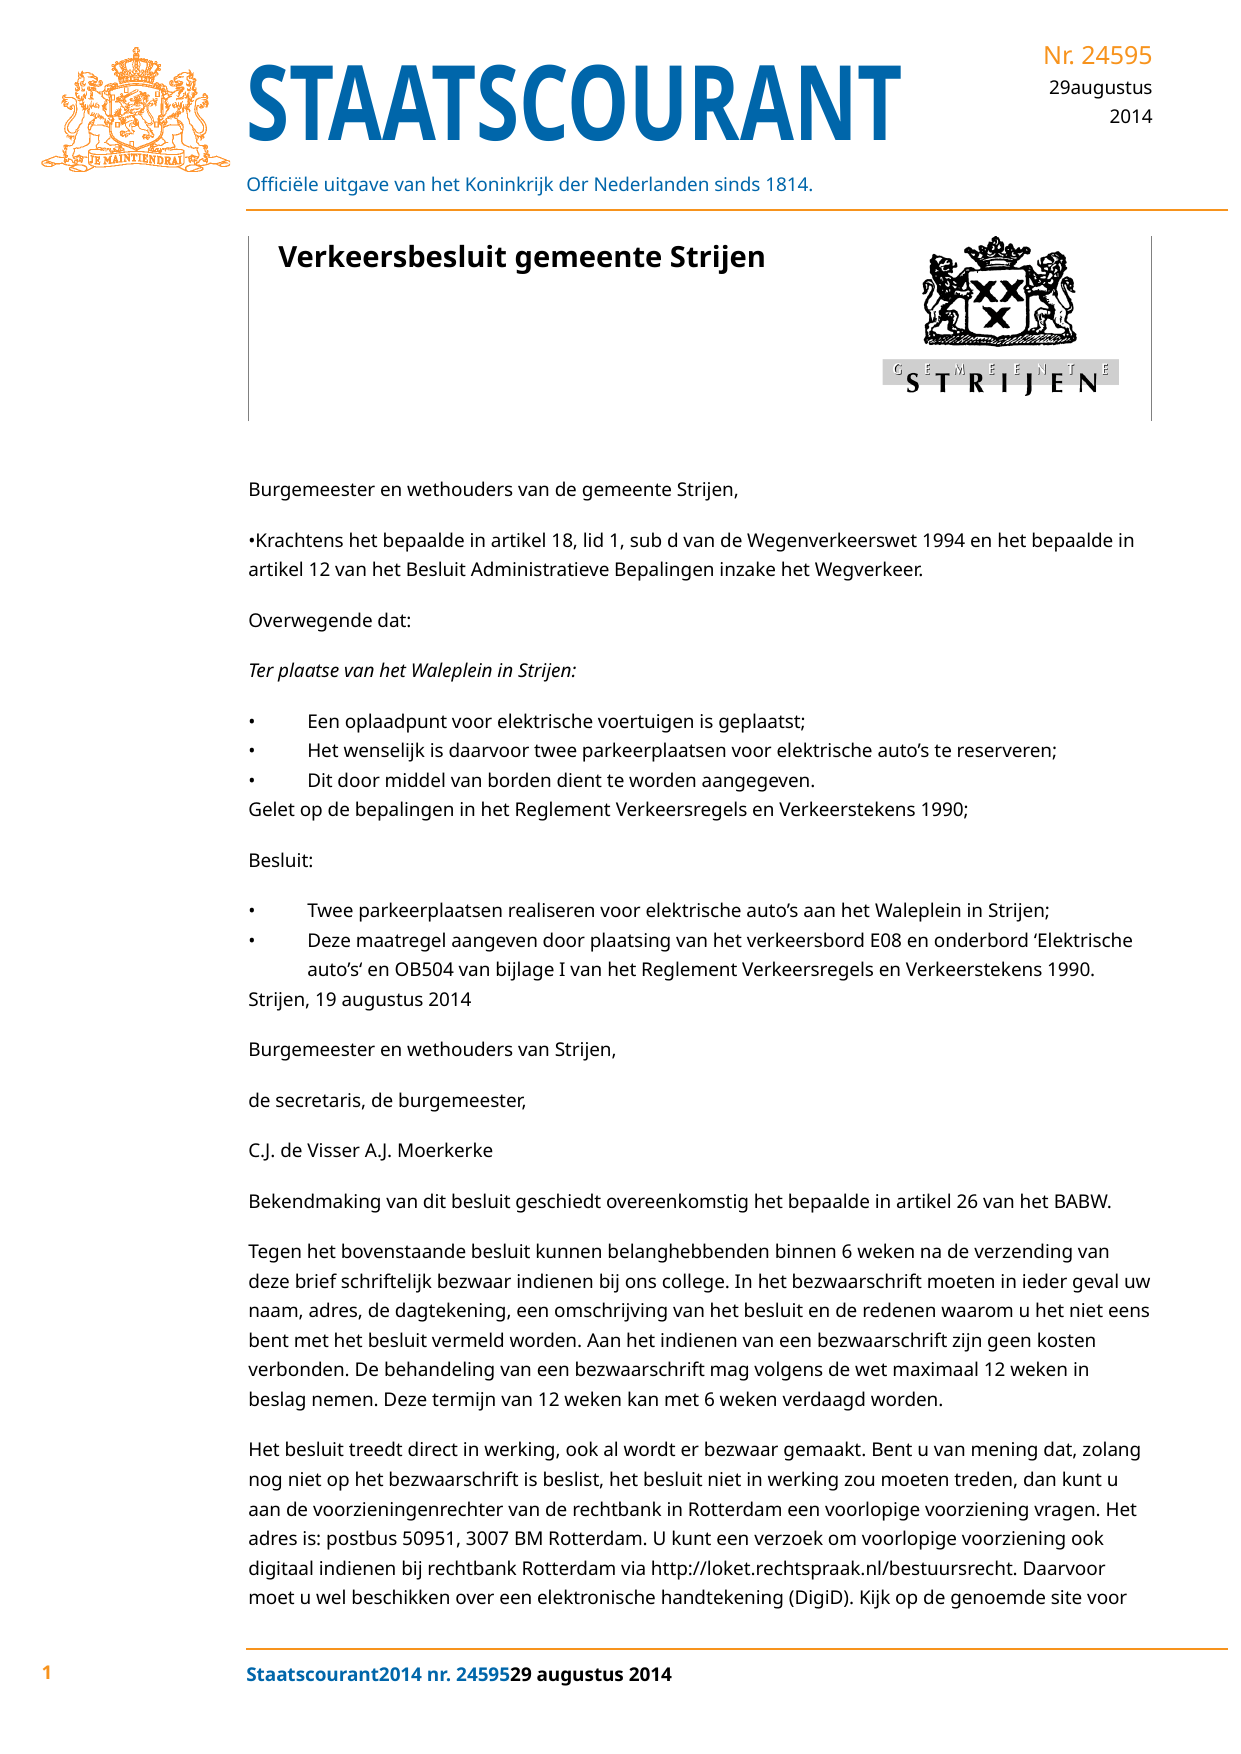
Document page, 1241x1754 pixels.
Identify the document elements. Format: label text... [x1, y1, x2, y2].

text Besluit: [248, 847, 1152, 873]
list Een oplaadpunt voor elektrische voertuigen is geplaatst; [248, 708, 1152, 734]
text Strijen, 19 augustus 2014 [248, 986, 1152, 1012]
table_header Verkeersbesluit gemeente Strijen [249, 236, 850, 421]
picture [41, 47, 231, 172]
list Dit door middel van borden dient te worden aangegeven. [248, 767, 1152, 793]
list Deze maatregel aangeven door plaatsing van het verkeersbord E08 en onderbord ‘Elektrische auto’s‘ en OB504 van bijlage I van het Reglement Verkeersregels en Verkeerstekens 1990. [248, 927, 1152, 982]
text Tegen het bovenstaande besluit kunnen belanghebbenden binnen 6 weken na de verzending van deze brief schriftelijk bezwaar indienen bij ons college. In het bezwaarschrift moeten in ieder geval uw naam, adres, de dagtekening, een omschrijving van het besluit en de redenen waarom u het niet eens bent met het besluit vermeld worden. Aan het indienen van een bezwaarschrift zijn geen kosten verbonden. De behandeling van een bezwaarschrift mag volgens de wet maximaal 12 weken in beslag nemen. Deze termijn van 12 weken kan met 6 weken verdaagd worden. [248, 1238, 1152, 1412]
text Burgemeester en wethouders van de gemeente Strijen, [248, 477, 1152, 502]
text de secretaris, de burgemeester, [248, 1087, 1152, 1113]
text Bekendmaking van dit besluit geschiedt overeenkomstig het bepaalde in artikel 26 van het BABW. [248, 1188, 1152, 1214]
text Gelet op de bepalingen in het Reglement Verkeersregels en Verkeerstekens 1990; [248, 797, 1152, 822]
text •Krachtens het bepaalde in artikel 18, lid 1, sub d van de Wegenverkeerswet 1994 en het bepaalde in artikel 12 van het Besluit Administratieve Bepalingen inzake het Wegverkeer. [248, 527, 1152, 582]
list Twee parkeerplaatsen realiseren voor elektrische auto’s aan het Waleplein in Strijen; [248, 897, 1152, 923]
text C.J. de Visser A.J. Moerkerke [248, 1137, 1152, 1163]
text Het besluit treedt direct in werking, ook al wordt er bezwaar gemaakt. Bent u van mening dat, zolang nog niet op het bezwaarschrift is beslist, het besluit niet in werking zou moeten treden, dan kunt u aan de voorzieningenrechter van de rechtbank in Rotterdam een voorlopige voorziening vragen. Het adres is: postbus 50951, 3007 BM Rotterdam. U kunt een verzoek om voorlopige voorziening ook digitaal indienen bij rechtbank Rotterdam via http://loket.rechtspraak.nl/bestuursrecht. Daarvoor moet u wel beschikken over een elektronische handtekening (DigiD). Kijk op de genoemde site voor [248, 1437, 1152, 1610]
list Het wenselijk is daarvoor twee parkeerplaatsen voor elektrische auto’s te reserveren; [248, 737, 1152, 763]
picture [882, 236, 1119, 396]
text Overwegende dat: [248, 607, 1152, 633]
text Ter plaatse van het Waleplein in Strijen: [248, 657, 1152, 683]
text Burgemeester en wethouders van Strijen, [248, 1037, 1152, 1062]
table_header [850, 236, 1151, 421]
